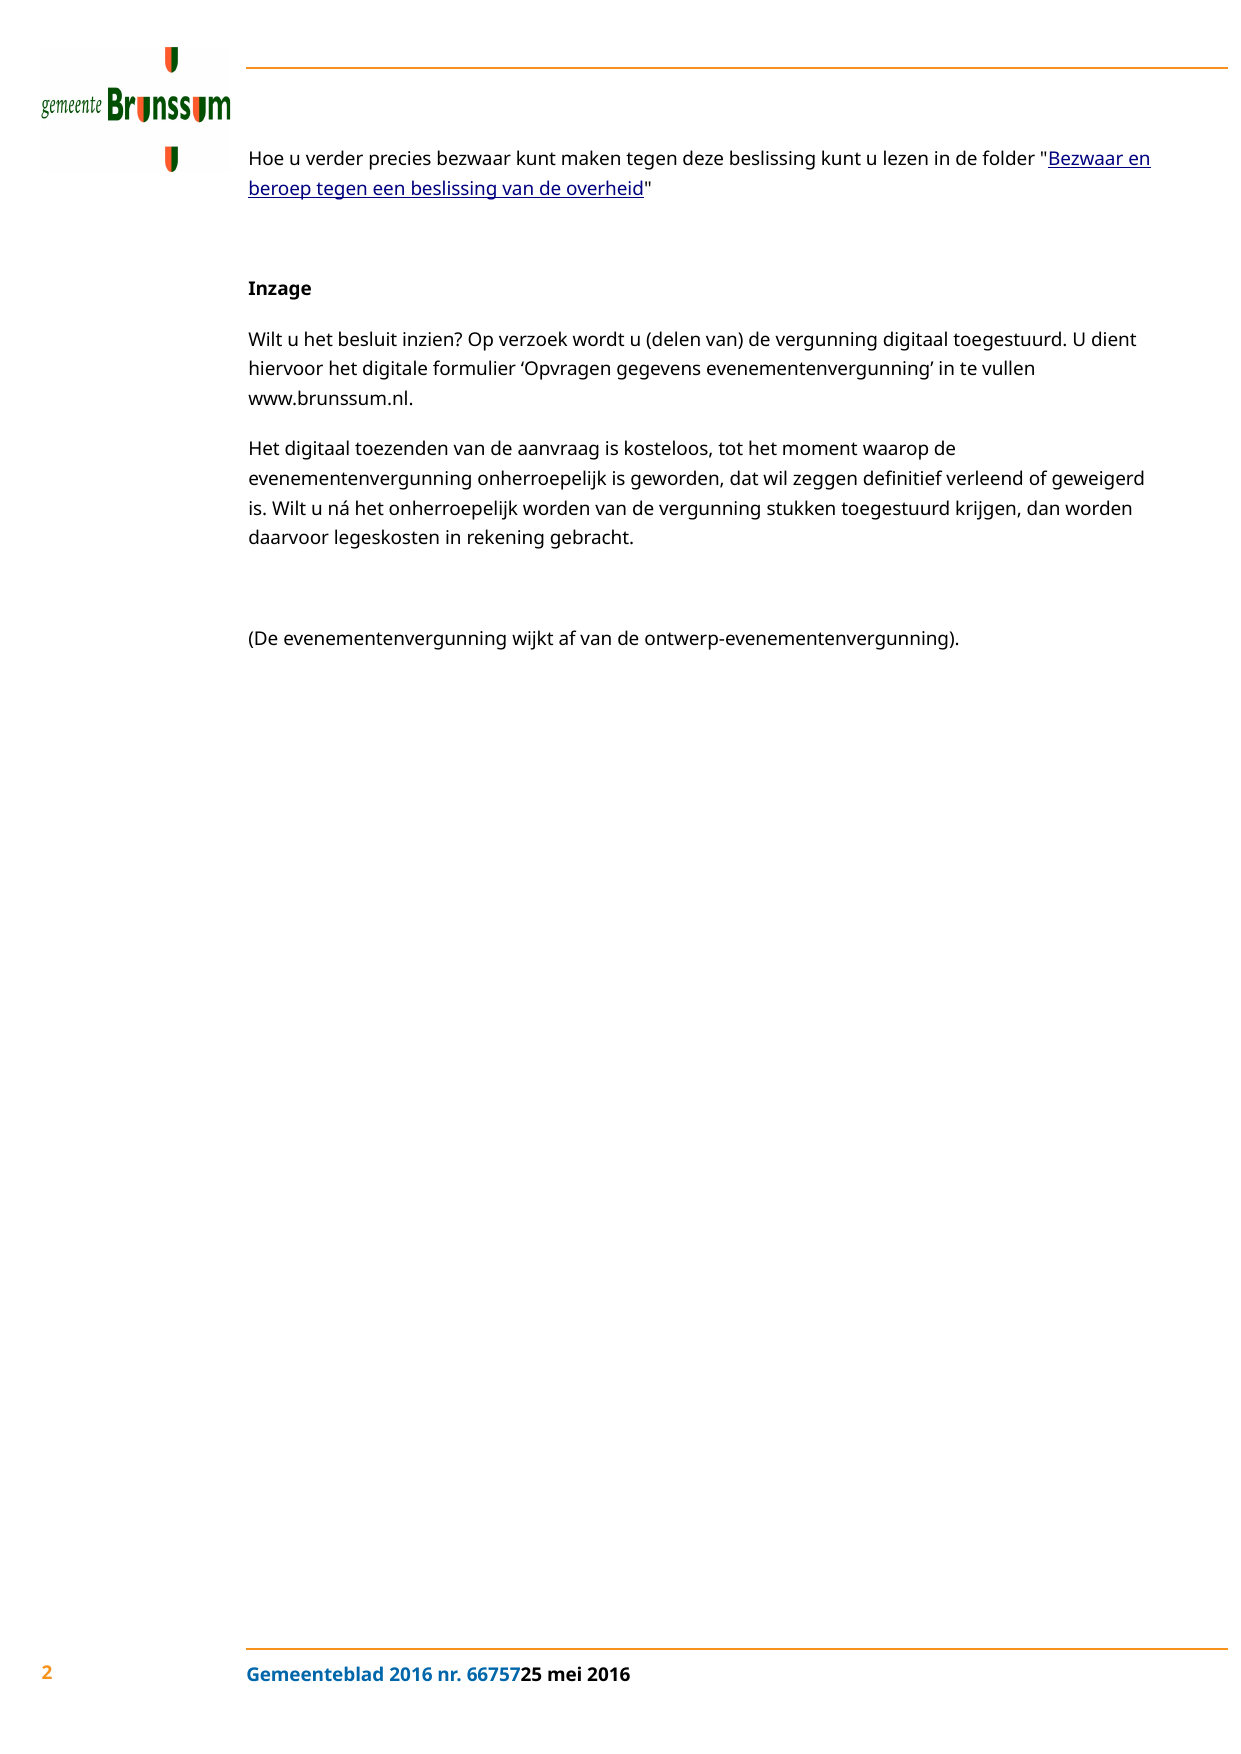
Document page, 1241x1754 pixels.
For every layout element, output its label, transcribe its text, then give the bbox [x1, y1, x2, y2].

text Hoe u verder precies bezwaar kunt maken tegen deze beslissing kunt u lezen in de folder "Bezwaar en beroep tegen een beslissing van de overheid" [248, 145, 1152, 201]
text Het digitaal toezenden van de aanvraag is kosteloos, tot het moment waarop de evenementenvergunning onherroepelijk is geworden, dat wil zeggen definitief verleend of geweigerd is. Wilt u ná het onherroepelijk worden van de vergunning stukken toegestuurd krijgen, dan worden daarvoor legeskosten in rekening gebracht. [248, 436, 1152, 550]
text Wilt u het besluit inzien? Op verzoek wordt u (delen van) de vergunning digitaal toegestuurd. U dient hiervoor het digitale formulier ‘Opvragen gegevens evenementenvergunning’ in te vullen www.brunssum.nl. [248, 326, 1152, 411]
text (De evenementenvergunning wijkt af van de ontwerp-evenementenvergunning). [248, 625, 1152, 651]
picture [41, 47, 231, 172]
text Inzage [248, 276, 1152, 301]
